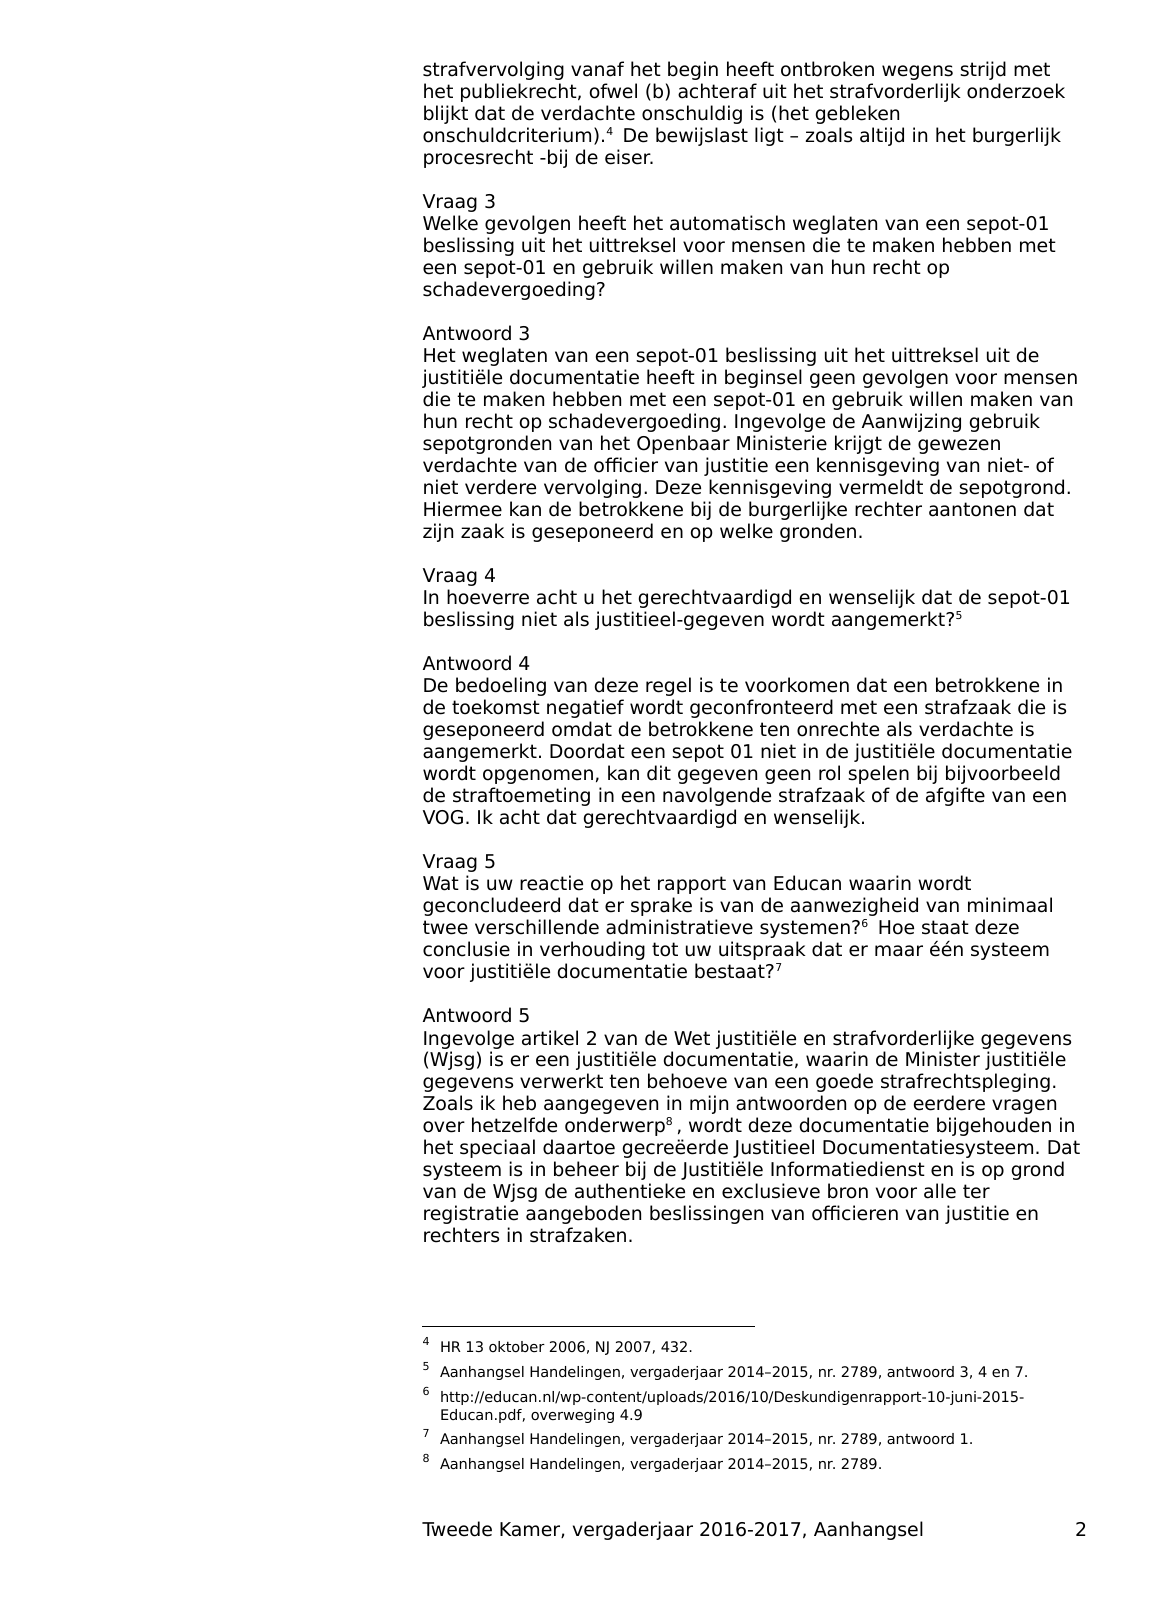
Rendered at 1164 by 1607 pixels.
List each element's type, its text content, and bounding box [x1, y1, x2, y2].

text Ingevolge artikel 2 van de Wet justitiële en strafvorderlijke gegevens (Wjsg) is er een justitiële documentatie, waarin de Minister justitiële gegevens verwerkt ten behoeve van een goede strafrechtspleging. Zoals ik heb aangegeven in mijn antwoorden op de eerdere vragen over hetzelfde onderwerp, wordt deze documentatie bijgehouden in het speciaal daartoe gecreëerde Justitieel Documentatiesysteem. Dat systeem is in beheer bij de Justitiële Informatiedienst en is op grond van de Wjsg de authentieke en exclusieve bron voor alle ter registratie aangeboden beslissingen van officieren van justitie en rechters in strafzaken. [422, 1027, 1087, 1247]
text Antwoord 3 [422, 323, 1087, 345]
text Aanhangsel Handelingen, vergaderjaar 2014–2015, nr. 2789. [422, 1452, 1087, 1474]
text strafvervolging vanaf het begin heeft ontbroken wegens strijd met het publiekrecht, ofwel (b) achteraf uit het strafvorderlijk onderzoek blijkt dat de verdachte onschuldig is (het gebleken onschuldcriterium). De bewijslast ligt – zoals altijd in het burgerlijk procesrecht -bij de eiser. [422, 59, 1087, 169]
text Vraag 3 [422, 191, 1087, 213]
text Vraag 5 [422, 851, 1087, 873]
text Vraag 4 [422, 565, 1087, 587]
text Het weglaten van een sepot-01 beslissing uit het uittreksel uit de justitiële documentatie heeft in beginsel geen gevolgen voor mensen die te maken hebben met een sepot-01 en gebruik willen maken van hun recht op schadevergoeding. Ingevolge de Aanwijzing gebruik sepotgronden van het Openbaar Ministerie krijgt de gewezen verdachte van de officier van justitie een kennisgeving van niet- of niet verdere vervolging. Deze kennisgeving vermeldt de sepotgrond. Hiermee kan de betrokkene bij de burgerlijke rechter aantonen dat zijn zaak is geseponeerd en op welke gronden. [422, 345, 1087, 543]
text In hoeverre acht u het gerechtvaardigd en wenselijk dat de sepot-01 beslissing niet als justitieel-gegeven wordt aangemerkt? [422, 587, 1087, 631]
text Aanhangsel Handelingen, vergaderjaar 2014–2015, nr. 2789, antwoord 1. [422, 1427, 1087, 1449]
text Welke gevolgen heeft het automatisch weglaten van een sepot-01 beslissing uit het uittreksel voor mensen die te maken hebben met een sepot-01 en gebruik willen maken van hun recht op schadevergoeding? [422, 213, 1087, 301]
text Antwoord 4 [422, 653, 1087, 675]
text HR 13 oktober 2006, NJ 2007, 432. [422, 1335, 1087, 1357]
text De bedoeling van deze regel is te voorkomen dat een betrokkene in de toekomst negatief wordt geconfronteerd met een strafzaak die is geseponeerd omdat de betrokkene ten onrechte als verdachte is aangemerkt. Doordat een sepot 01 niet in de justitiële documentatie wordt opgenomen, kan dit gegeven geen rol spelen bij bijvoorbeeld de straftoemeting in een navolgende strafzaak of de afgifte van een VOG. Ik acht dat gerechtvaardigd en wenselijk. [422, 675, 1087, 829]
text Antwoord 5 [422, 1005, 1087, 1027]
text Aanhangsel Handelingen, vergaderjaar 2014–2015, nr. 2789, antwoord 3, 4 en 7. [422, 1360, 1087, 1382]
text Wat is uw reactie op het rapport van Educan waarin wordt geconcludeerd dat er sprake is van de aanwezigheid van minimaal twee verschillende administratieve systemen? Hoe staat deze conclusie in verhouding tot uw uitspraak dat er maar één systeem voor justitiële documentatie bestaat? [422, 873, 1087, 983]
text http://educan.nl/wp-content/uploads/2016/10/Deskundigenrapport-10-juni-2015-Educan.pdf, overweging 4.9 [422, 1385, 1087, 1424]
